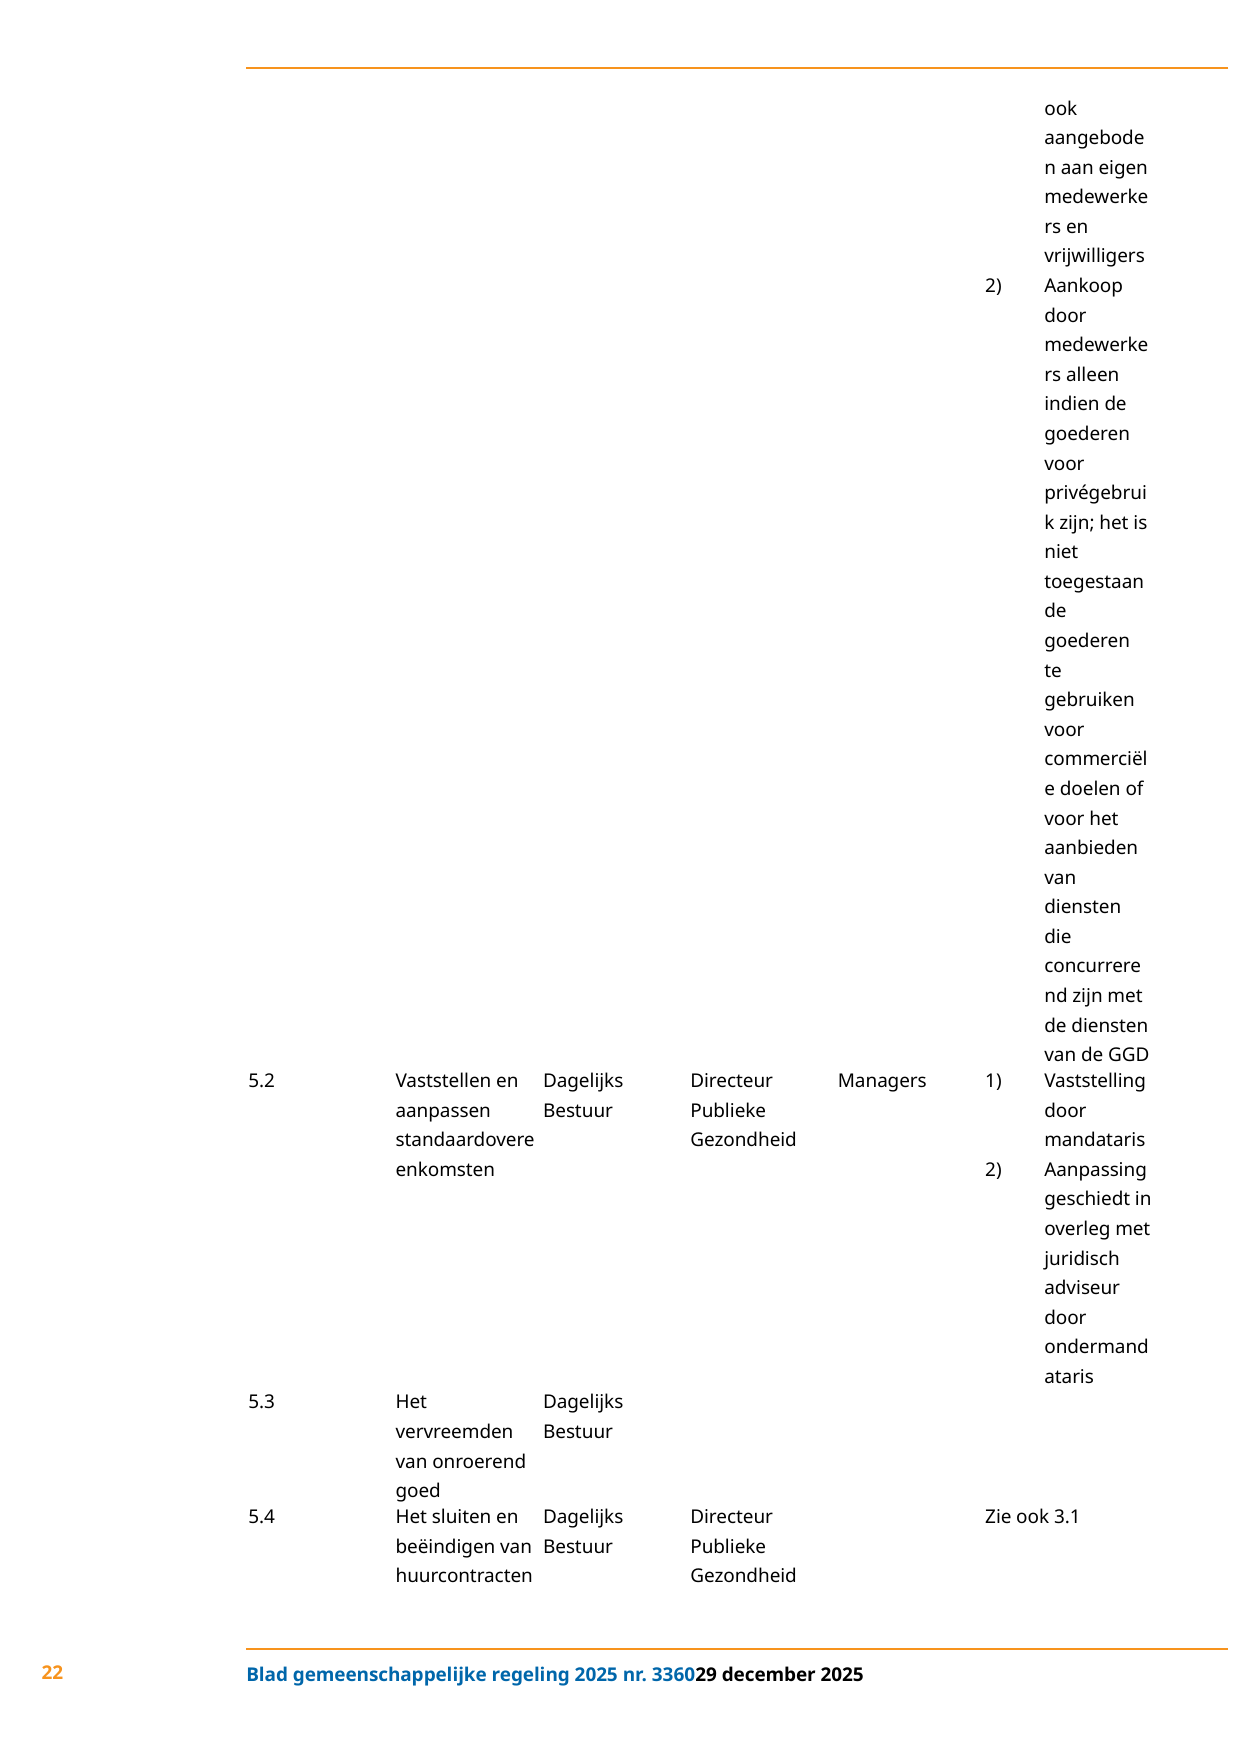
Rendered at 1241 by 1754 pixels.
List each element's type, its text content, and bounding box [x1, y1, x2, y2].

table_cell Het vervreemden van onroerend goed [395, 1389, 543, 1503]
table_cell [543, 95, 690, 1067]
table_cell Managers [838, 1067, 985, 1389]
table_cell [395, 95, 543, 1067]
table_cell Directeur Publieke Gezondheid [690, 1503, 838, 1588]
picture [41, 47, 231, 172]
table_cell [690, 1389, 838, 1503]
table_cell Vaststelling door mandataris Aanpassing geschiedt in overleg met juridisch adviseur door ondermandataris [985, 1067, 1152, 1389]
table_cell Het sluiten en beëindigen van huurcontracten [395, 1503, 543, 1588]
table_cell 5.3 [248, 1389, 395, 1503]
table_cell Directeur Publieke Gezondheid [690, 1067, 838, 1389]
table_cell [985, 1389, 1152, 1503]
table_cell [838, 1503, 985, 1588]
table_cell [248, 95, 395, 1067]
table_cell Vaststellen en aanpassen standaardovereenkomsten [395, 1067, 543, 1389]
table_cell Dagelijks Bestuur [543, 1067, 690, 1389]
table_cell ook aangeboden aan eigen medewerkers en vrijwilligers Aankoop door medewerkers alleen indien de goederen voor privégebruik zijn; het is niet toegestaan de goederen te gebruiken voor commerciële doelen of voor het aanbieden van diensten die concurrerend zijn met de diensten van de GGD [985, 95, 1152, 1067]
table_cell Zie ook 3.1 [985, 1503, 1152, 1588]
table_cell 5.2 [248, 1067, 395, 1389]
table_cell 5.4 [248, 1503, 395, 1588]
table_cell [690, 95, 838, 1067]
table_cell [838, 1389, 985, 1503]
table_cell Dagelijks Bestuur [543, 1503, 690, 1588]
table_cell [838, 95, 985, 1067]
table_cell Dagelijks Bestuur [543, 1389, 690, 1503]
